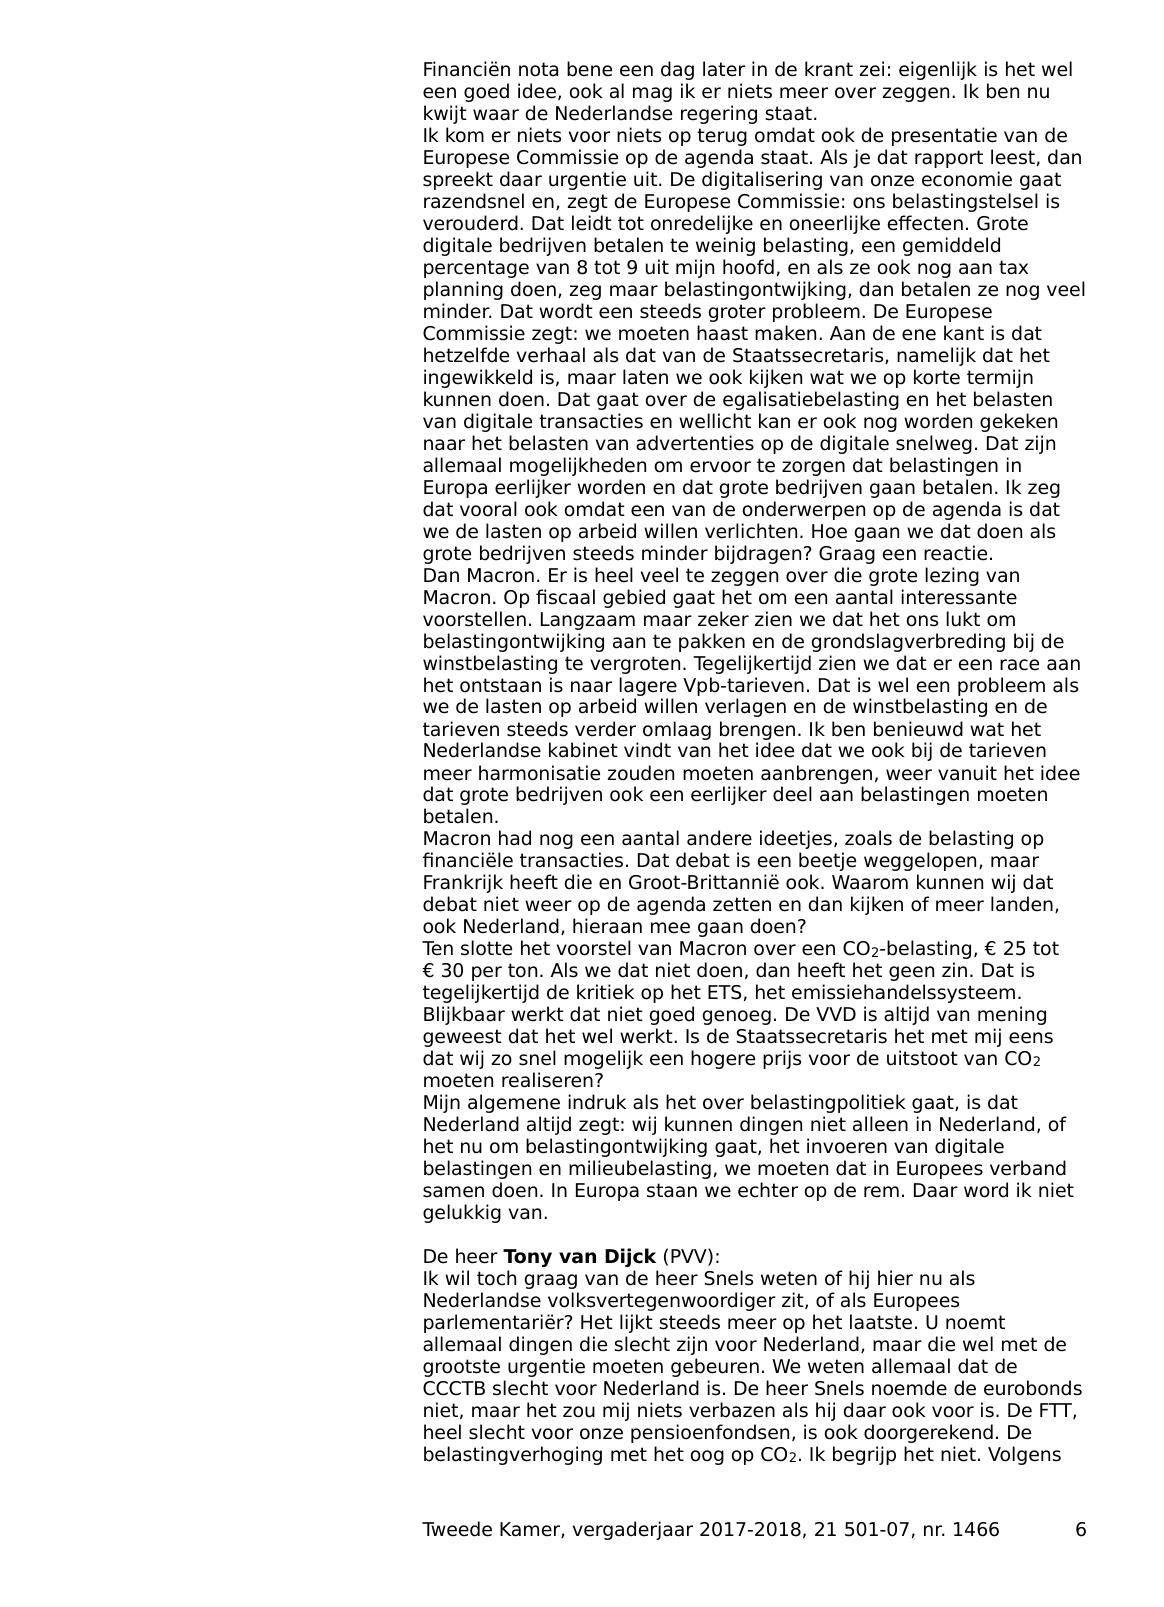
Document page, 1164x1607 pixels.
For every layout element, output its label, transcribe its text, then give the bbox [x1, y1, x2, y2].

text De heer Tony van Dijck (PVV): [422, 1246, 1087, 1268]
text Ten slotte het voorstel van Macron over een CO2-belasting, € 25 tot € 30 per ton. Als we dat niet doen, dan heeft het geen zin. Dat is tegelijkertijd de kritiek op het ETS, het emissiehandelssysteem. Blijkbaar werkt dat niet goed genoeg. De VVD is altijd van mening geweest dat het wel werkt. Is de Staatssecretaris het met mij eens dat wij zo snel mogelijk een hogere prijs voor de uitstoot van CO2 moeten realiseren? [422, 938, 1087, 1092]
text Dan Macron. Er is heel veel te zeggen over die grote lezing van Macron. Op fiscaal gebied gaat het om een aantal interessante voorstellen. Langzaam maar zeker zien we dat het ons lukt om belastingontwijking aan te pakken en de grondslagverbreding bij de winstbelasting te vergroten. Tegelijkertijd zien we dat er een race aan het ontstaan is naar lagere Vpb-tarieven. Dat is wel een probleem als we de lasten op arbeid willen verlagen en de winstbelasting en de tarieven steeds verder omlaag brengen. Ik ben benieuwd wat het Nederlandse kabinet vindt van het idee dat we ook bij de tarieven meer harmonisatie zouden moeten aanbrengen, weer vanuit het idee dat grote bedrijven ook een eerlijker deel aan belastingen moeten betalen. [422, 564, 1087, 828]
text Ik wil toch graag van de heer Snels weten of hij hier nu als Nederlandse volksvertegenwoordiger zit, of als Europees parlementariër? Het lijkt steeds meer op het laatste. U noemt allemaal dingen die slecht zijn voor Nederland, maar die wel met de grootste urgentie moeten gebeuren. We weten allemaal dat de CCCTB slecht voor Nederland is. De heer Snels noemde de eurobonds niet, maar het zou mij niets verbazen als hij daar ook voor is. De FTT, heel slecht voor onze pensioenfondsen, is ook doorgerekend. De belastingverhoging met het oog op CO2. Ik begrijp het niet. Volgens [422, 1268, 1087, 1466]
text Financiën nota bene een dag later in de krant zei: eigenlijk is het wel een goed idee, ook al mag ik er niets meer over zeggen. Ik ben nu kwijt waar de Nederlandse regering staat. [422, 59, 1087, 125]
text Ik kom er niets voor niets op terug omdat ook de presentatie van de Europese Commissie op de agenda staat. Als je dat rapport leest, dan spreekt daar urgentie uit. De digitalisering van onze economie gaat razendsnel en, zegt de Europese Commissie: ons belastingstelsel is verouderd. Dat leidt tot onredelijke en oneerlijke effecten. Grote digitale bedrijven betalen te weinig belasting, een gemiddeld percentage van 8 tot 9 uit mijn hoofd, en als ze ook nog aan tax planning doen, zeg maar belastingontwijking, dan betalen ze nog veel minder. Dat wordt een steeds groter probleem. De Europese Commissie zegt: we moeten haast maken. Aan de ene kant is dat hetzelfde verhaal als dat van de Staatssecretaris, namelijk dat het ingewikkeld is, maar laten we ook kijken wat we op korte termijn kunnen doen. Dat gaat over de egalisatiebelasting en het belasten van digitale transacties en wellicht kan er ook nog worden gekeken naar het belasten van advertenties op de digitale snelweg. Dat zijn allemaal mogelijkheden om ervoor te zorgen dat belastingen in Europa eerlijker worden en dat grote bedrijven gaan betalen. Ik zeg dat vooral ook omdat een van de onderwerpen op de agenda is dat we de lasten op arbeid willen verlichten. Hoe gaan we dat doen als grote bedrijven steeds minder bijdragen? Graag een reactie. [422, 125, 1087, 564]
text Macron had nog een aantal andere ideetjes, zoals de belasting op financiële transacties. Dat debat is een beetje weggelopen, maar Frankrijk heeft die en Groot-Brittannië ook. Waarom kunnen wij dat debat niet weer op de agenda zetten en dan kijken of meer landen, ook Nederland, hieraan mee gaan doen? [422, 828, 1087, 938]
text Mijn algemene indruk als het over belastingpolitiek gaat, is dat Nederland altijd zegt: wij kunnen dingen niet alleen in Nederland, of het nu om belastingontwijking gaat, het invoeren van digitale belastingen en milieubelasting, we moeten dat in Europees verband samen doen. In Europa staan we echter op de rem. Daar word ik niet gelukkig van. [422, 1092, 1087, 1224]
